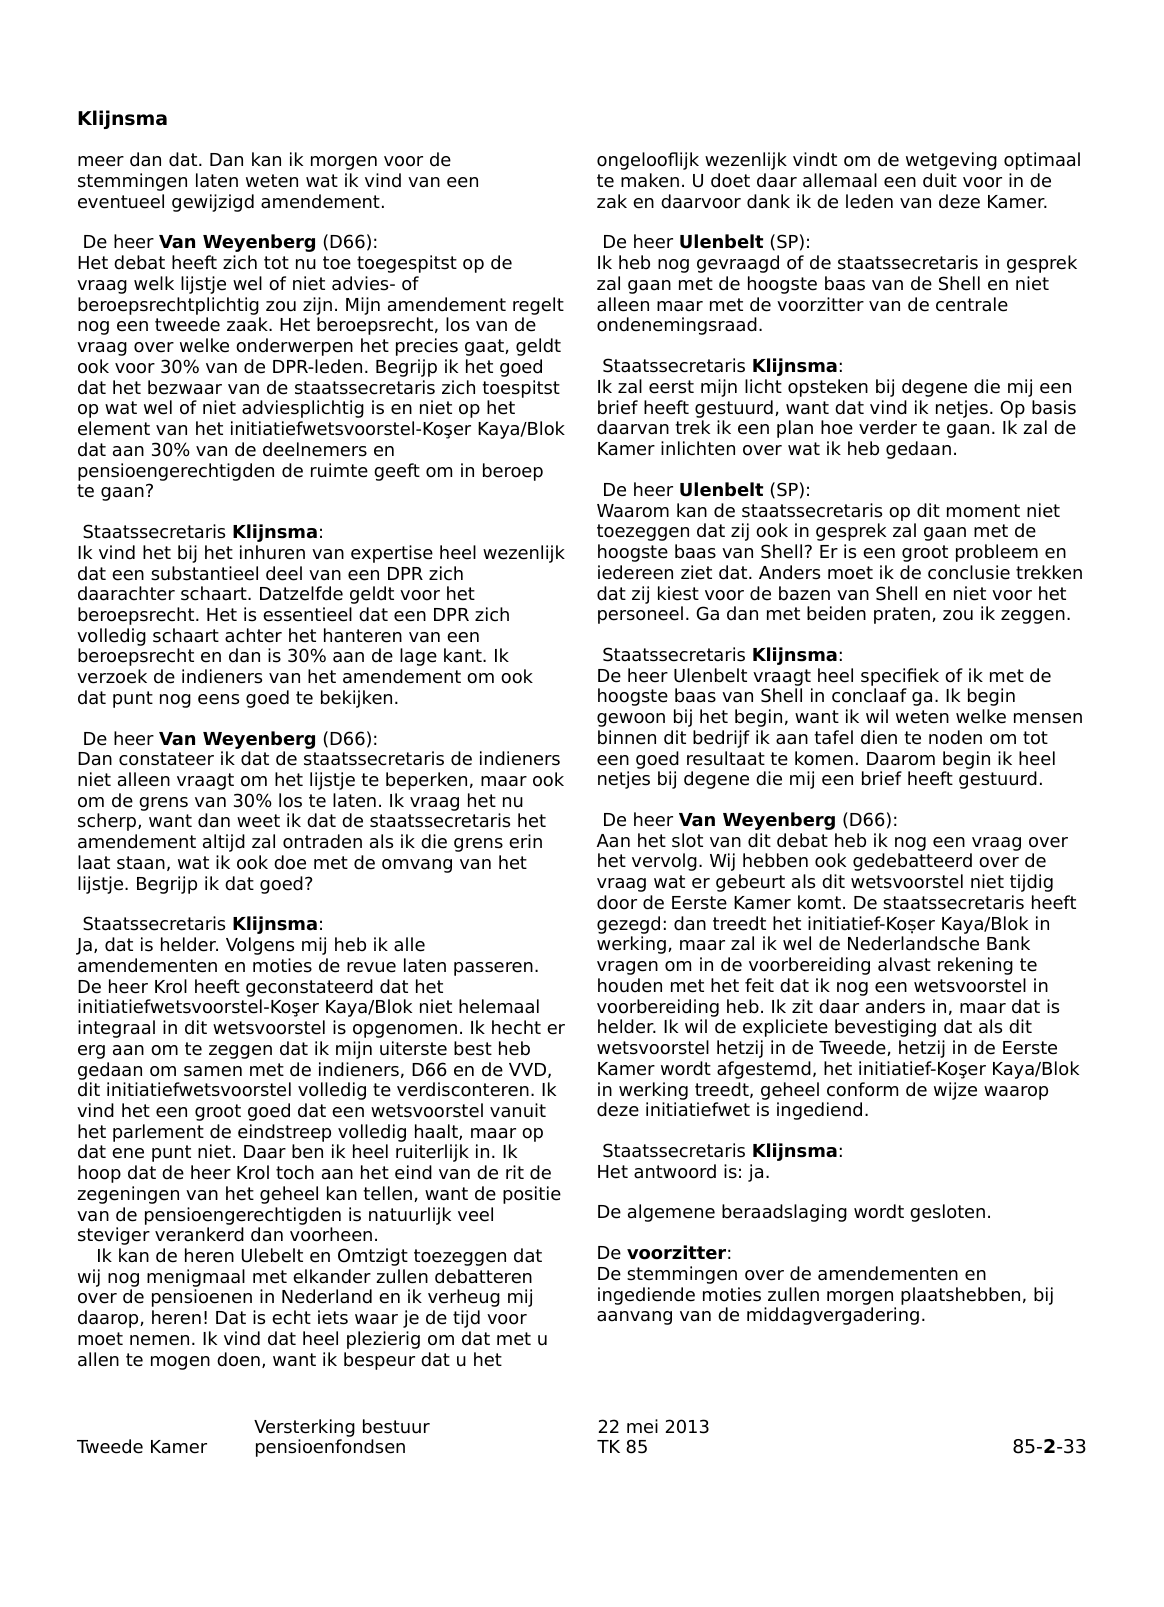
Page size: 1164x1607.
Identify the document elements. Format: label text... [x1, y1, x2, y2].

text De voorzitter: [596, 1243, 1087, 1264]
text Staatssecretaris Klijnsma: [77, 522, 567, 543]
text Het debat heeft zich tot nu toe toegespitst op de vraag welk lijstje wel of niet advies- of beroepsrechtplichtig zou zijn. Mijn amendement regelt nog een tweede zaak. Het beroepsrecht, los van de vraag over welke onderwerpen het precies gaat, geldt ook voor 30% van de DPR-leden. Begrijp ik het goed dat het bezwaar van de staatssecretaris zich toespitst op wat wel of niet adviesplichtig is en niet op het element van het initiatiefwetsvoorstel-Koşer Kaya/Blok dat aan 30% van de deelnemers en pensioengerechtigden de ruimte geeft om in beroep te gaan? [77, 253, 567, 502]
text De heer Ulenbelt vraagt heel specifiek of ik met de hoogste baas van Shell in conclaaf ga. Ik begin gewoon bij het begin, want ik wil weten welke mensen binnen dit bedrijf ik aan tafel dien te noden om tot een goed resultaat te komen. Daarom begin ik heel netjes bij degene die mij een brief heeft gestuurd. [596, 666, 1087, 790]
text Ik zal eerst mijn licht opsteken bij degene die mij een brief heeft gestuurd, want dat vind ik netjes. Op basis daarvan trek ik een plan hoe verder te gaan. Ik zal de Kamer inlichten over wat ik heb gedaan. [596, 377, 1087, 460]
text Aan het slot van dit debat heb ik nog een vraag over het vervolg. Wij hebben ook gedebatteerd over de vraag wat er gebeurt als dit wetsvoorstel niet tijdig door de Eerste Kamer komt. De staatssecretaris heeft gezegd: dan treedt het initiatief-Koṣer Kaya/Blok in werking, maar zal ik wel de Nederlandsche Bank vragen om in de voorbereiding alvast rekening te houden met het feit dat ik nog een wetsvoorstel in voorbereiding heb. Ik zit daar anders in, maar dat is helder. Ik wil de expliciete bevestiging dat als dit wetsvoorstel hetzij in de Tweede, hetzij in de Eerste Kamer wordt afgestemd, het initiatief-Koşer Kaya/Blok in werking treedt, geheel conform de wijze waarop deze initiatiefwet is ingediend. [596, 831, 1087, 1121]
text Ja, dat is helder. Volgens mij heb ik alle amendementen en moties de revue laten passeren. De heer Krol heeft geconstateerd dat het initiatiefwetsvoorstel-Koşer Kaya/Blok niet helemaal integraal in dit wetsvoorstel is opgenomen. Ik hecht er erg aan om te zeggen dat ik mijn uiterste best heb gedaan om samen met de indieners, D66 en de VVD, dit initiatiefwetsvoorstel volledig te verdisconteren. Ik vind het een groot goed dat een wetsvoorstel vanuit het parlement de eindstreep volledig haalt, maar op dat ene punt niet. Daar ben ik heel ruiterlijk in. Ik hoop dat de heer Krol toch aan het eind van de rit de zegeningen van het geheel kan tellen, want de positie van de pensioengerechtigden is natuurlijk veel steviger verankerd dan voorheen. [77, 935, 567, 1246]
text De heer Ulenbelt (SP): [596, 480, 1087, 500]
text Dan constateer ik dat de staatssecretaris de indieners niet alleen vraagt om het lijstje te beperken, maar ook om de grens van 30% los te laten. Ik vraag het nu scherp, want dan weet ik dat de staatssecretaris het amendement altijd zal ontraden als ik die grens erin laat staan, wat ik ook doe met de omvang van het lijstje. Begrijp ik dat goed? [77, 749, 567, 894]
text De algemene beraadslaging wordt gesloten. [596, 1202, 1087, 1223]
text Ik heb nog gevraagd of de staatssecretaris in gesprek zal gaan met de hoogste baas van de Shell en niet alleen maar met de voorzitter van de centrale ondenemingsraad. [596, 253, 1087, 336]
text De heer Van Weyenberg (D66): [596, 810, 1087, 831]
text Staatssecretaris Klijnsma: [596, 645, 1087, 666]
text De heer Van Weyenberg (D66): [77, 728, 567, 749]
text Staatssecretaris Klijnsma: [596, 1141, 1087, 1162]
text Ik vind het bij het inhuren van expertise heel wezenlijk dat een substantieel deel van een DPR zich daarachter schaart. Datzelfde geldt voor het beroepsrecht. Het is essentieel dat een DPR zich volledig schaart achter het hanteren van een beroepsrecht en dan is 30% aan de lage kant. Ik verzoek de indieners van het amendement om ook dat punt nog eens goed te bekijken. [77, 543, 567, 708]
text Waarom kan de staatssecretaris op dit moment niet toezeggen dat zij ook in gesprek zal gaan met de hoogste baas van Shell? Er is een groot probleem en iedereen ziet dat. Anders moet ik de conclusie trekken dat zij kiest voor de bazen van Shell en niet voor het personeel. Ga dan met beiden praten, zou ik zeggen. [596, 500, 1087, 625]
text Het antwoord is: ja. [596, 1162, 1087, 1182]
text De heer Ulenbelt (SP): [596, 232, 1087, 253]
text Staatssecretaris Klijnsma: [596, 356, 1087, 377]
text De stemmingen over de amendementen en ingediende moties zullen morgen plaatshebben, bij aanvang van de middagvergadering. [596, 1264, 1087, 1326]
text De heer Van Weyenberg (D66): [77, 232, 567, 253]
text meer dan dat. Dan kan ik morgen voor de stemmingen laten weten wat ik vind van een eventueel gewijzigd amendement. [77, 150, 567, 212]
text Staatssecretaris Klijnsma: [77, 914, 567, 935]
text ongelooflijk wezenlijk vindt om de wetgeving optimaal te maken. U doet daar allemaal een duit voor in de zak en daarvoor dank ik de leden van deze Kamer. [596, 150, 1087, 212]
text Ik kan de heren Ulebelt en Omtzigt toezeggen dat wij nog menigmaal met elkander zullen debatteren over de pensioenen in Nederland en ik verheug mij daarop, heren! Dat is echt iets waar je de tijd voor moet nemen. Ik vind dat heel plezierig om dat met u allen te mogen doen, want ik bespeur dat u het [77, 1246, 567, 1370]
